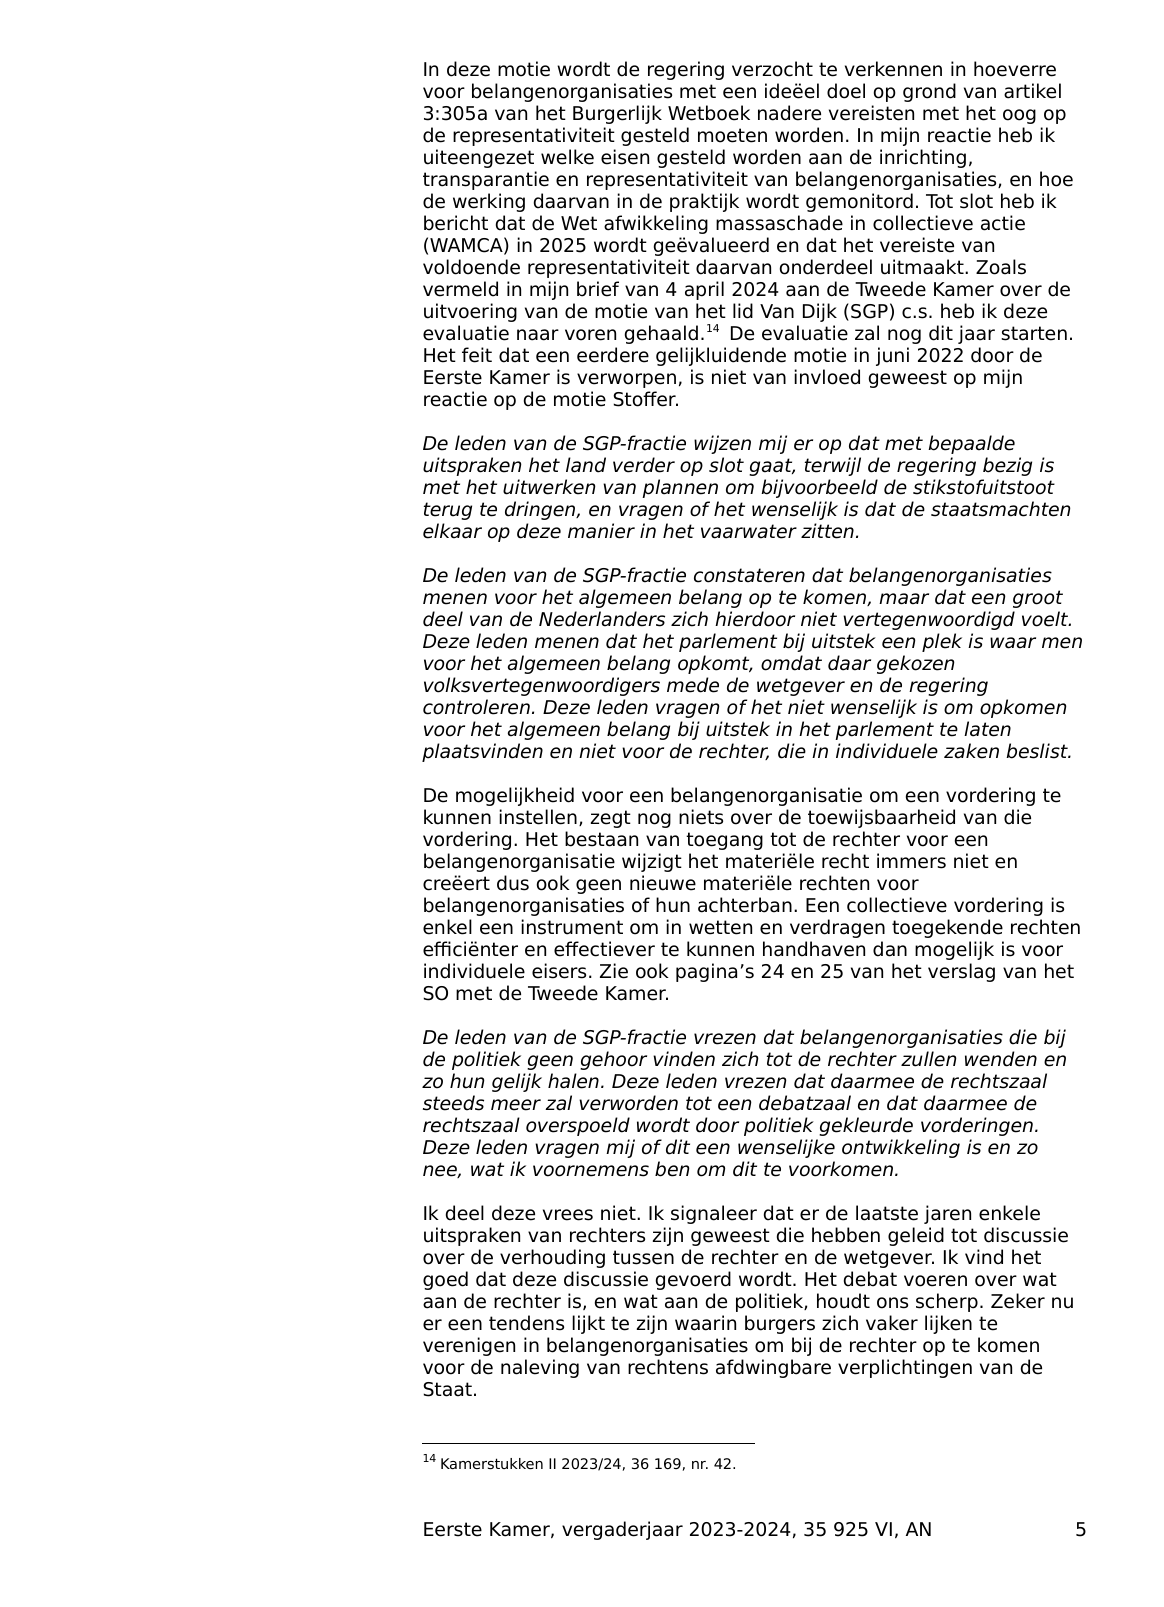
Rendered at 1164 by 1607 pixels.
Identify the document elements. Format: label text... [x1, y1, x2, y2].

text Kamerstukken II 2023/24, 36 169, nr. 42. [422, 1452, 1087, 1474]
text Ik deel deze vrees niet. Ik signaleer dat er de laatste jaren enkele uitspraken van rechters zijn geweest die hebben geleid tot discussie over de verhouding tussen de rechter en de wetgever. Ik vind het goed dat deze discussie gevoerd wordt. Het debat voeren over wat aan de rechter is, en wat aan de politiek, houdt ons scherp. Zeker nu er een tendens lijkt te zijn waarin burgers zich vaker lijken te verenigen in belangenorganisaties om bij de rechter op te komen voor de naleving van rechtens afdwingbare verplichtingen van de Staat. [422, 1203, 1087, 1401]
text De mogelijkheid voor een belangenorganisatie om een vordering te kunnen instellen, zegt nog niets over de toewijsbaarheid van die vordering. Het bestaan van toegang tot de rechter voor een belangenorganisatie wijzigt het materiële recht immers niet en creëert dus ook geen nieuwe materiële rechten voor belangenorganisaties of hun achterban. Een collectieve vordering is enkel een instrument om in wetten en verdragen toegekende rechten efficiënter en effectiever te kunnen handhaven dan mogelijk is voor individuele eisers. Zie ook pagina’s 24 en 25 van het verslag van het SO met de Tweede Kamer. [422, 785, 1087, 1005]
text In deze motie wordt de regering verzocht te verkennen in hoeverre voor belangenorganisaties met een ideëel doel op grond van artikel 3:305a van het Burgerlijk Wetboek nadere vereisten met het oog op de representativiteit gesteld moeten worden. In mijn reactie heb ik uiteengezet welke eisen gesteld worden aan de inrichting, transparantie en representativiteit van belangenorganisaties, en hoe de werking daarvan in de praktijk wordt gemonitord. Tot slot heb ik bericht dat de Wet afwikkeling massaschade in collectieve actie (WAMCA) in 2025 wordt geëvalueerd en dat het vereiste van voldoende representativiteit daarvan onderdeel uitmaakt. Zoals vermeld in mijn brief van 4 april 2024 aan de Tweede Kamer over de uitvoering van de motie van het lid Van Dijk (SGP) c.s. heb ik deze evaluatie naar voren gehaald. De evaluatie zal nog dit jaar starten. Het feit dat een eerdere gelijkluidende motie in juni 2022 door de Eerste Kamer is verworpen, is niet van invloed geweest op mijn reactie op de motie Stoffer. [422, 59, 1087, 411]
text De leden van de SGP-fractie constateren dat belangenorganisaties menen voor het algemeen belang op te komen, maar dat een groot deel van de Nederlanders zich hierdoor niet vertegenwoordigd voelt. Deze leden menen dat het parlement bij uitstek een plek is waar men voor het algemeen belang opkomt, omdat daar gekozen volksvertegenwoordigers mede de wetgever en de regering controleren. Deze leden vragen of het niet wenselijk is om opkomen voor het algemeen belang bij uitstek in het parlement te laten plaatsvinden en niet voor de rechter, die in individuele zaken beslist. [422, 565, 1087, 763]
text De leden van de SGP-fractie wijzen mij er op dat met bepaalde uitspraken het land verder op slot gaat, terwijl de regering bezig is met het uitwerken van plannen om bijvoorbeeld de stikstofuitstoot terug te dringen, en vragen of het wenselijk is dat de staatsmachten elkaar op deze manier in het vaarwater zitten. [422, 433, 1087, 543]
text De leden van de SGP-fractie vrezen dat belangenorganisaties die bij de politiek geen gehoor vinden zich tot de rechter zullen wenden en zo hun gelijk halen. Deze leden vrezen dat daarmee de rechtszaal steeds meer zal verworden tot een debatzaal en dat daarmee de rechtszaal overspoeld wordt door politiek gekleurde vorderingen. Deze leden vragen mij of dit een wenselijke ontwikkeling is en zo nee, wat ik voornemens ben om dit te voorkomen. [422, 1027, 1087, 1181]
